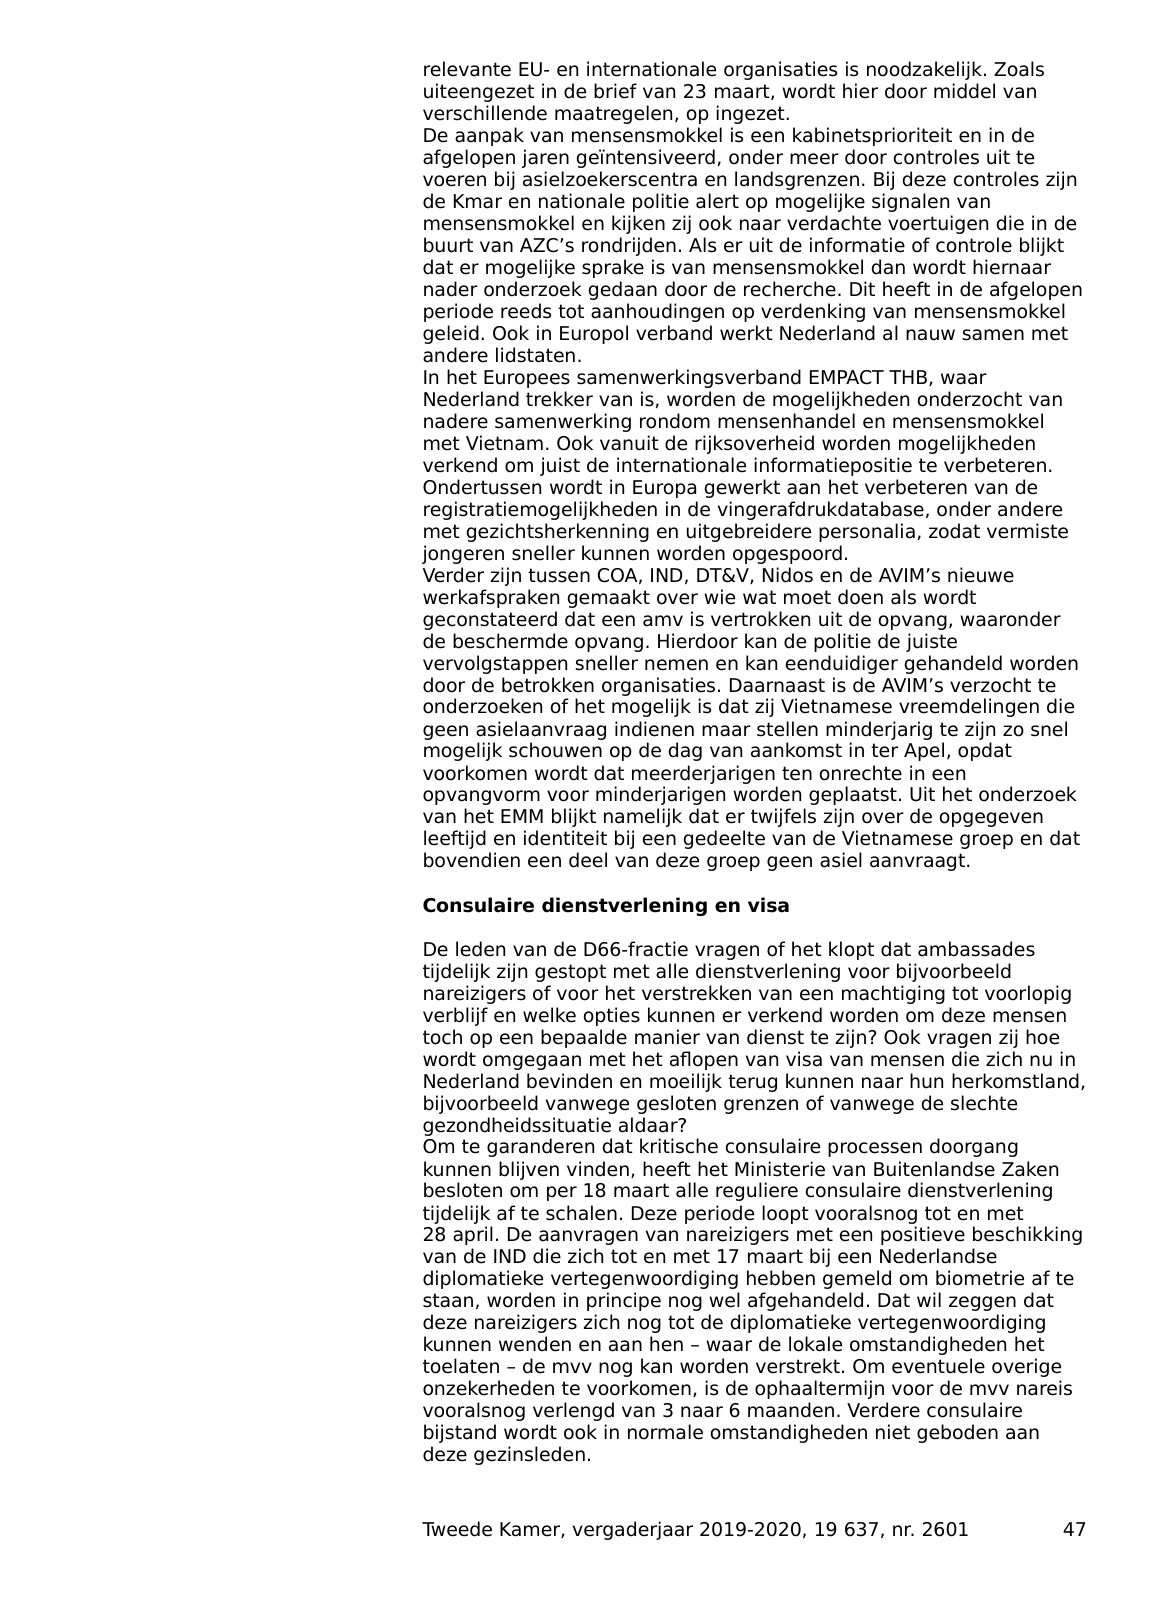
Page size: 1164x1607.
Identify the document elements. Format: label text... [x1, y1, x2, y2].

text relevante EU- en internationale organisaties is noodzakelijk. Zoals uiteengezet in de brief van 23 maart, wordt hier door middel van verschillende maatregelen, op ingezet. [422, 59, 1087, 125]
text Om te garanderen dat kritische consulaire processen doorgang kunnen blijven vinden, heeft het Ministerie van Buitenlandse Zaken besloten om per 18 maart alle reguliere consulaire dienstverlening tijdelijk af te schalen. Deze periode loopt vooralsnog tot en met 28 april. De aanvragen van nareizigers met een positieve beschikking van de IND die zich tot en met 17 maart bij een Nederlandse diplomatieke vertegenwoordiging hebben gemeld om biometrie af te staan, worden in principe nog wel afgehandeld. Dat wil zeggen dat deze nareizigers zich nog tot de diplomatieke vertegenwoordiging kunnen wenden en aan hen – waar de lokale omstandigheden het toelaten – de mvv nog kan worden verstrekt. Om eventuele overige onzekerheden te voorkomen, is de ophaaltermijn voor de mvv nareis vooralsnog verlengd van 3 naar 6 maanden. Verdere consulaire bijstand wordt ook in normale omstandigheden niet geboden aan deze gezinsleden. [422, 1136, 1087, 1466]
text De leden van de D66-fractie vragen of het klopt dat ambassades tijdelijk zijn gestopt met alle dienstverlening voor bijvoorbeeld nareizigers of voor het verstrekken van een machtiging tot voorlopig verblijf en welke opties kunnen er verkend worden om deze mensen toch op een bepaalde manier van dienst te zijn? Ook vragen zij hoe wordt omgegaan met het aflopen van visa van mensen die zich nu in Nederland bevinden en moeilijk terug kunnen naar hun herkomstland, bijvoorbeeld vanwege gesloten grenzen of vanwege de slechte gezondheidssituatie aldaar? [422, 939, 1087, 1136]
text In het Europees samenwerkingsverband EMPACT THB, waar Nederland trekker van is, worden de mogelijkheden onderzocht van nadere samenwerking rondom mensenhandel en mensensmokkel met Vietnam. Ook vanuit de rijksoverheid worden mogelijkheden verkend om juist de internationale informatiepositie te verbeteren. Ondertussen wordt in Europa gewerkt aan het verbeteren van de registratiemogelijkheden in de vingerafdrukdatabase, onder andere met gezichtsherkenning en uitgebreidere personalia, zodat vermiste jongeren sneller kunnen worden opgespoord. [422, 367, 1087, 564]
text Verder zijn tussen COA, IND, DT&V, Nidos en de AVIM’s nieuwe werkafspraken gemaakt over wie wat moet doen als wordt geconstateerd dat een amv is vertrokken uit de opvang, waaronder de beschermde opvang. Hierdoor kan de politie de juiste vervolgstappen sneller nemen en kan eenduidiger gehandeld worden door de betrokken organisaties. Daarnaast is de AVIM’s verzocht te onderzoeken of het mogelijk is dat zij Vietnamese vreemdelingen die geen asielaanvraag indienen maar stellen minderjarig te zijn zo snel mogelijk schouwen op de dag van aankomst in ter Apel, opdat voorkomen wordt dat meerderjarigen ten onrechte in een opvangvorm voor minderjarigen worden geplaatst. Uit het onderzoek van het EMM blijkt namelijk dat er twijfels zijn over de opgegeven leeftijd en identiteit bij een gedeelte van de Vietnamese groep en dat bovendien een deel van deze groep geen asiel aanvraagt. [422, 564, 1087, 872]
subtitle Consulaire dienstverlening en visa [422, 894, 1087, 916]
text De aanpak van mensensmokkel is een kabinetsprioriteit en in de afgelopen jaren geïntensiveerd, onder meer door controles uit te voeren bij asielzoekerscentra en landsgrenzen. Bij deze controles zijn de Kmar en nationale politie alert op mogelijke signalen van mensensmokkel en kijken zij ook naar verdachte voertuigen die in de buurt van AZC’s rondrijden. Als er uit de informatie of controle blijkt dat er mogelijke sprake is van mensensmokkel dan wordt hiernaar nader onderzoek gedaan door de recherche. Dit heeft in de afgelopen periode reeds tot aanhoudingen op verdenking van mensensmokkel geleid. Ook in Europol verband werkt Nederland al nauw samen met andere lidstaten. [422, 125, 1087, 367]
